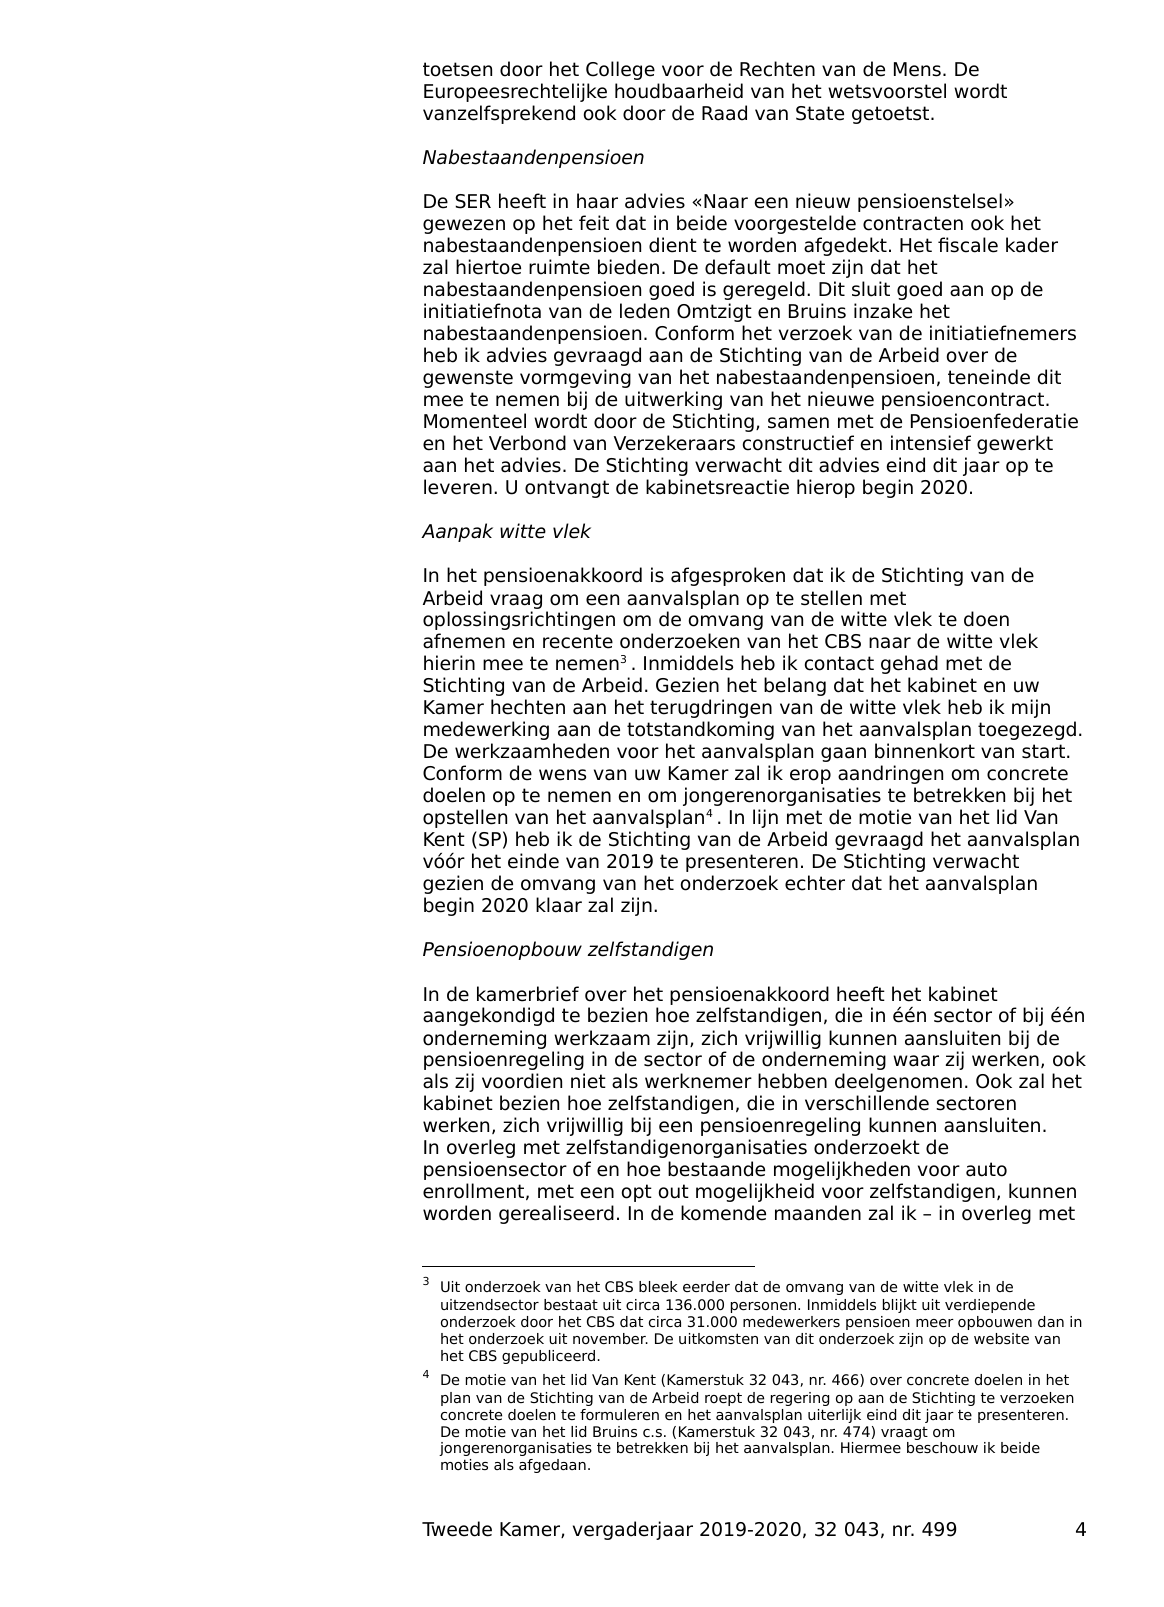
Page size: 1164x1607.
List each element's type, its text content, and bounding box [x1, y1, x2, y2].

text Uit onderzoek van het CBS bleek eerder dat de omvang van de witte vlek in de uitzendsector bestaat uit circa 136.000 personen. Inmiddels blijkt uit verdiepende onderzoek door het CBS dat circa 31.000 medewerkers pensioen meer opbouwen dan in het onderzoek uit november. De uitkomsten van dit onderzoek zijn op de website van het CBS gepubliceerd. [422, 1275, 1087, 1365]
subtitle Nabestaandenpensioen [422, 147, 1087, 169]
text In de kamerbrief over het pensioenakkoord heeft het kabinet aangekondigd te bezien hoe zelfstandigen, die in één sector of bij één onderneming werkzaam zijn, zich vrijwillig kunnen aansluiten bij de pensioenregeling in de sector of de onderneming waar zij werken, ook als zij voordien niet als werknemer hebben deelgenomen. Ook zal het kabinet bezien hoe zelfstandigen, die in verschillende sectoren werken, zich vrijwillig bij een pensioenregeling kunnen aansluiten. [422, 983, 1087, 1137]
text In het pensioenakkoord is afgesproken dat ik de Stichting van de Arbeid vraag om een aanvalsplan op te stellen met oplossingsrichtingen om de omvang van de witte vlek te doen afnemen en recente onderzoeken van het CBS naar de witte vlek hierin mee te nemen. Inmiddels heb ik contact gehad met de Stichting van de Arbeid. Gezien het belang dat het kabinet en uw Kamer hechten aan het terugdringen van de witte vlek heb ik mijn medewerking aan de totstandkoming van het aanvalsplan toegezegd. De werkzaamheden voor het aanvalsplan gaan binnenkort van start. Conform de wens van uw Kamer zal ik erop aandringen om concrete doelen op te nemen en om jongerenorganisaties te betrekken bij het opstellen van het aanvalsplan. In lijn met de motie van het lid Van Kent (SP) heb ik de Stichting van de Arbeid gevraagd het aanvalsplan vóór het einde van 2019 te presenteren. De Stichting verwacht gezien de omvang van het onderzoek echter dat het aanvalsplan begin 2020 klaar zal zijn. [422, 565, 1087, 917]
text De motie van het lid Van Kent (Kamerstuk 32 043, nr. 466) over concrete doelen in het plan van de Stichting van de Arbeid roept de regering op aan de Stichting te verzoeken concrete doelen te formuleren en het aanvalsplan uiterlijk eind dit jaar te presenteren. De motie van het lid Bruins c.s. (Kamerstuk 32 043, nr. 474) vraagt om jongerenorganisaties te betrekken bij het aanvalsplan. Hiermee beschouw ik beide moties als afgedaan. [422, 1368, 1087, 1474]
text De SER heeft in haar advies «Naar een nieuw pensioenstelsel» gewezen op het feit dat in beide voorgestelde contracten ook het nabestaandenpensioen dient te worden afgedekt. Het fiscale kader zal hiertoe ruimte bieden. De default moet zijn dat het nabestaandenpensioen goed is geregeld. Dit sluit goed aan op de initiatiefnota van de leden Omtzigt en Bruins inzake het nabestaandenpensioen. Conform het verzoek van de initiatiefnemers heb ik advies gevraagd aan de Stichting van de Arbeid over de gewenste vormgeving van het nabestaandenpensioen, teneinde dit mee te nemen bij de uitwerking van het nieuwe pensioencontract. Momenteel wordt door de Stichting, samen met de Pensioenfederatie en het Verbond van Verzekeraars constructief en intensief gewerkt aan het advies. De Stichting verwacht dit advies eind dit jaar op te leveren. U ontvangt de kabinetsreactie hierop begin 2020. [422, 191, 1087, 499]
text toetsen door het College voor de Rechten van de Mens. De Europeesrechtelijke houdbaarheid van het wetsvoorstel wordt vanzelfsprekend ook door de Raad van State getoetst. [422, 59, 1087, 125]
subtitle Aanpak witte vlek [422, 521, 1087, 543]
text In overleg met zelfstandigenorganisaties onderzoekt de pensioensector of en hoe bestaande mogelijkheden voor auto enrollment, met een opt out mogelijkheid voor zelfstandigen, kunnen worden gerealiseerd. In de komende maanden zal ik – in overleg met [422, 1137, 1087, 1225]
subtitle Pensioenopbouw zelfstandigen [422, 939, 1087, 961]
